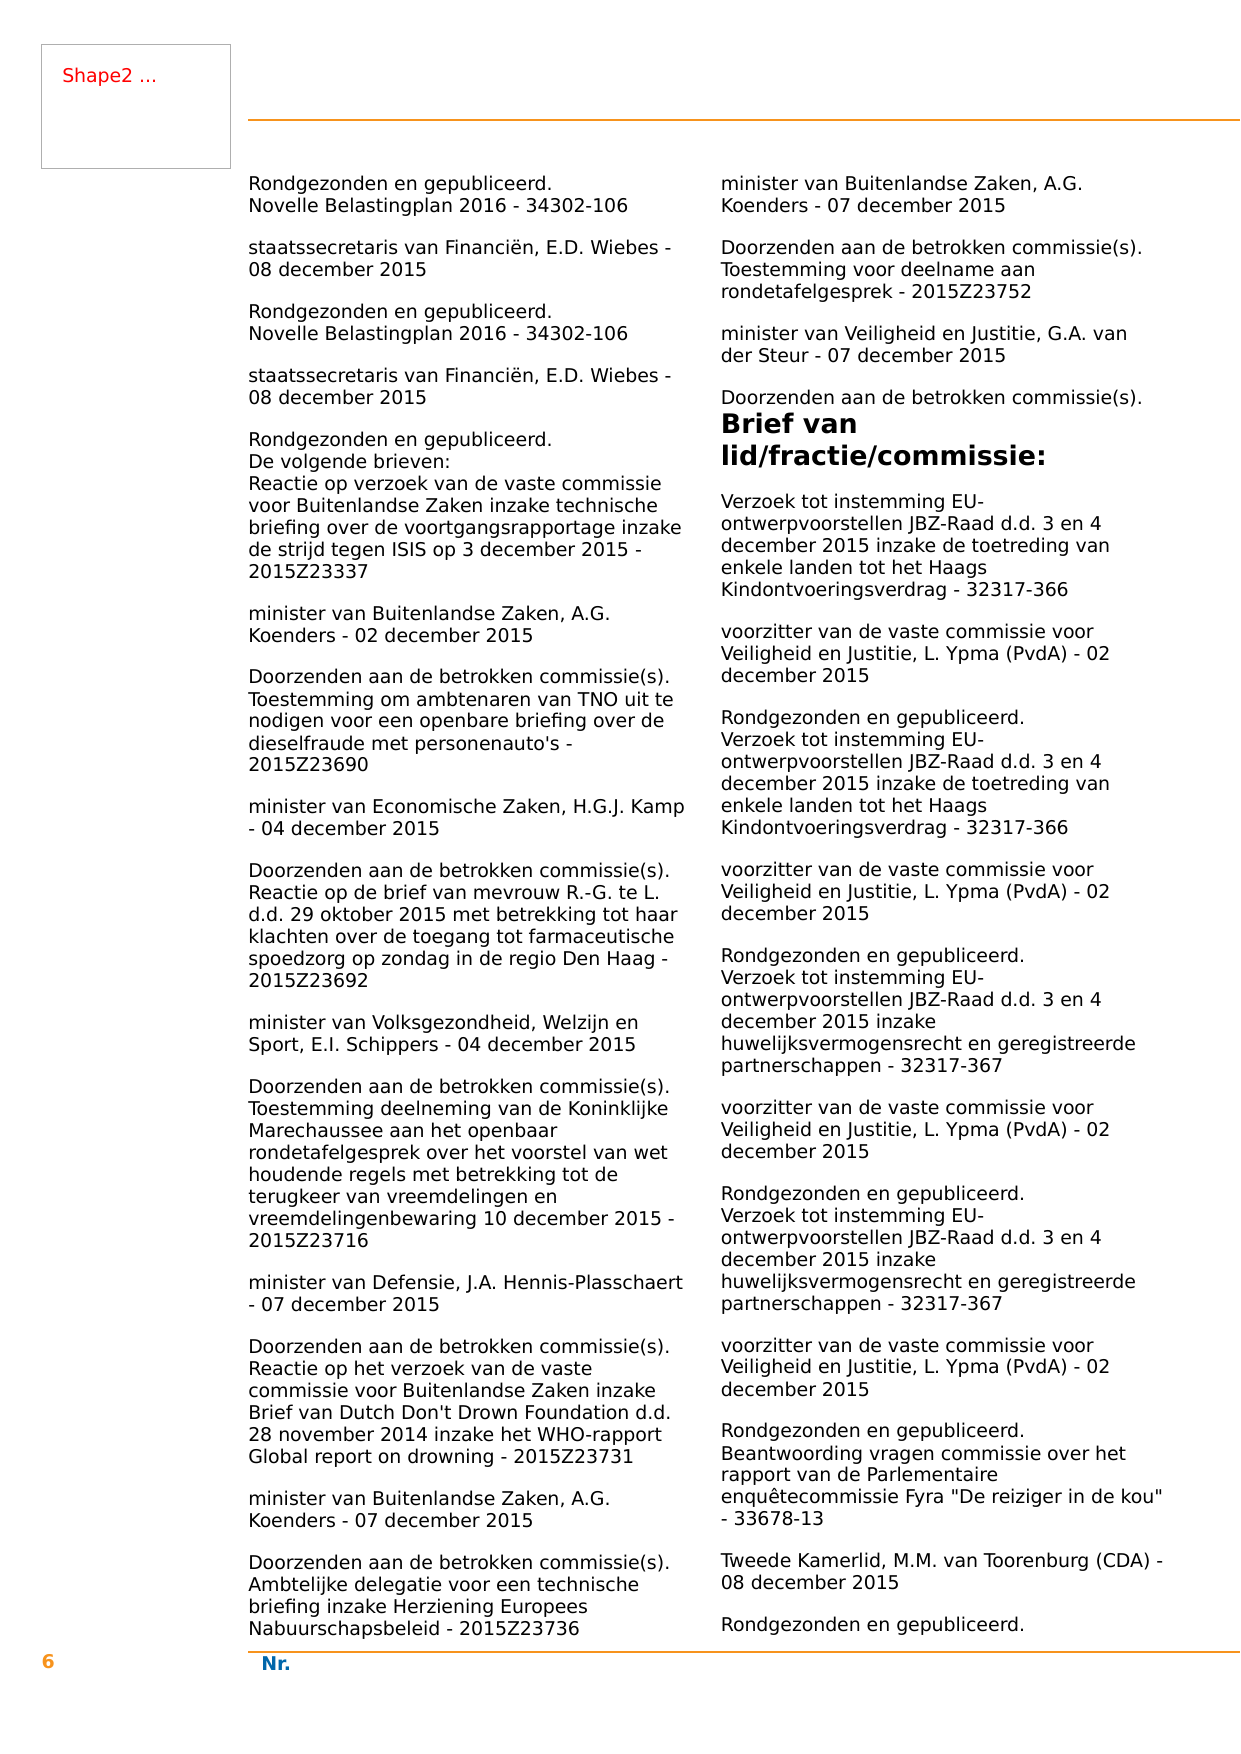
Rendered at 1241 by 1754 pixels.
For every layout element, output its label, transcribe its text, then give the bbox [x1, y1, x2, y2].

text staatssecretaris van Financiën, E.D. Wiebes - 08 december 2015 [248, 237, 691, 281]
text Toestemming om ambtenaren van TNO uit te nodigen voor een openbare briefing over de dieselfraude met personenauto's - 2015Z23690 [248, 688, 691, 776]
text minister van Veiligheid en Justitie, G.A. van der Steur - 07 december 2015 [721, 323, 1163, 367]
text Rondgezonden en gepubliceerd. [721, 1614, 1163, 1636]
text De volgende brieven: [248, 451, 691, 473]
text Rondgezonden en gepubliceerd. [721, 707, 1163, 729]
text minister van Economische Zaken, H.G.J. Kamp - 04 december 2015 [248, 796, 691, 840]
text minister van Buitenlandse Zaken, A.G. Koenders - 07 december 2015 [721, 173, 1163, 217]
text Toestemming deelneming van de Koninklijke Marechaussee aan het openbaar rondetafelgesprek over het voorstel van wet houdende regels met betrekking tot de terugkeer van vreemdelingen en vreemdelingenbewaring 10 december 2015 - 2015Z23716 [248, 1098, 691, 1252]
text Rondgezonden en gepubliceerd. [248, 173, 691, 195]
text Verzoek tot instemming EU-ontwerpvoorstellen JBZ-Raad d.d. 3 en 4 december 2015 inzake huwelijksvermogensrecht en geregistreerde partnerschappen - 32317-367 [721, 1204, 1163, 1314]
text Verzoek tot instemming EU-ontwerpvoorstellen JBZ-Raad d.d. 3 en 4 december 2015 inzake de toetreding van enkele landen tot het Haags Kindontvoeringsverdrag - 32317-366 [721, 729, 1163, 839]
text Verzoek tot instemming EU-ontwerpvoorstellen JBZ-Raad d.d. 3 en 4 december 2015 inzake huwelijksvermogensrecht en geregistreerde partnerschappen - 32317-367 [721, 967, 1163, 1077]
text Toestemming voor deelname aan rondetafelgesprek - 2015Z23752 [721, 259, 1163, 303]
text minister van Buitenlandse Zaken, A.G. Koenders - 02 december 2015 [248, 602, 691, 646]
text Rondgezonden en gepubliceerd. [721, 1420, 1163, 1442]
text Novelle Belastingplan 2016 - 34302-106 [248, 323, 691, 345]
text Doorzenden aan de betrokken commissie(s). [248, 666, 691, 688]
text voorzitter van de vaste commissie voor Veiligheid en Justitie, L. Ypma (PvdA) - 02 december 2015 [721, 859, 1163, 925]
text Rondgezonden en gepubliceerd. [248, 429, 691, 451]
text Rondgezonden en gepubliceerd. [721, 945, 1163, 967]
text Doorzenden aan de betrokken commissie(s). [248, 1336, 691, 1358]
text Doorzenden aan de betrokken commissie(s). [248, 1076, 691, 1098]
text Doorzenden aan de betrokken commissie(s). [721, 237, 1163, 259]
text minister van Buitenlandse Zaken, A.G. Koenders - 07 december 2015 [248, 1488, 691, 1532]
text Doorzenden aan de betrokken commissie(s). [248, 1552, 691, 1574]
text Rondgezonden en gepubliceerd. [248, 301, 691, 323]
text voorzitter van de vaste commissie voor Veiligheid en Justitie, L. Ypma (PvdA) - 02 december 2015 [721, 1097, 1163, 1163]
text Reactie op de brief van mevrouw R.-G. te L. d.d. 29 oktober 2015 met betrekking tot haar klachten over de toegang tot farmaceutische spoedzorg op zondag in de regio Den Haag - 2015Z23692 [248, 882, 691, 992]
text Reactie op verzoek van de vaste commissie voor Buitenlandse Zaken inzake technische briefing over de voortgangsrapportage inzake de strijd tegen ISIS op 3 december 2015 - 2015Z23337 [248, 473, 691, 582]
text Novelle Belastingplan 2016 - 34302-106 [248, 195, 691, 217]
text staatssecretaris van Financiën, E.D. Wiebes - 08 december 2015 [248, 365, 691, 409]
text Verzoek tot instemming EU-ontwerpvoorstellen JBZ-Raad d.d. 3 en 4 december 2015 inzake de toetreding van enkele landen tot het Haags Kindontvoeringsverdrag - 32317-366 [721, 491, 1163, 601]
text minister van Volksgezondheid, Welzijn en Sport, E.I. Schippers - 04 december 2015 [248, 1012, 691, 1056]
text voorzitter van de vaste commissie voor Veiligheid en Justitie, L. Ypma (PvdA) - 02 december 2015 [721, 1334, 1163, 1400]
text Rondgezonden en gepubliceerd. [721, 1183, 1163, 1204]
text voorzitter van de vaste commissie voor Veiligheid en Justitie, L. Ypma (PvdA) - 02 december 2015 [721, 621, 1163, 687]
title Brief van lid/fractie/commissie: [721, 409, 1163, 471]
text Ambtelijke delegatie voor een technische briefing inzake Herziening Europees Nabuurschapsbeleid - 2015Z23736 [248, 1574, 691, 1640]
text Doorzenden aan de betrokken commissie(s). [248, 860, 691, 882]
text Doorzenden aan de betrokken commissie(s). [721, 387, 1163, 409]
text Reactie op het verzoek van de vaste commissie voor Buitenlandse Zaken inzake Brief van Dutch Don't Drown Foundation d.d. 28 november 2014 inzake het WHO-rapport Global report on drowning - 2015Z23731 [248, 1358, 691, 1468]
text Beantwoording vragen commissie over het rapport van de Parlementaire enquêtecommissie Fyra "De reiziger in de kou" - 33678-13 [721, 1442, 1163, 1530]
text Tweede Kamerlid, M.M. van Toorenburg (CDA) - 08 december 2015 [721, 1550, 1163, 1594]
text minister van Defensie, J.A. Hennis-Plasschaert - 07 december 2015 [248, 1272, 691, 1316]
